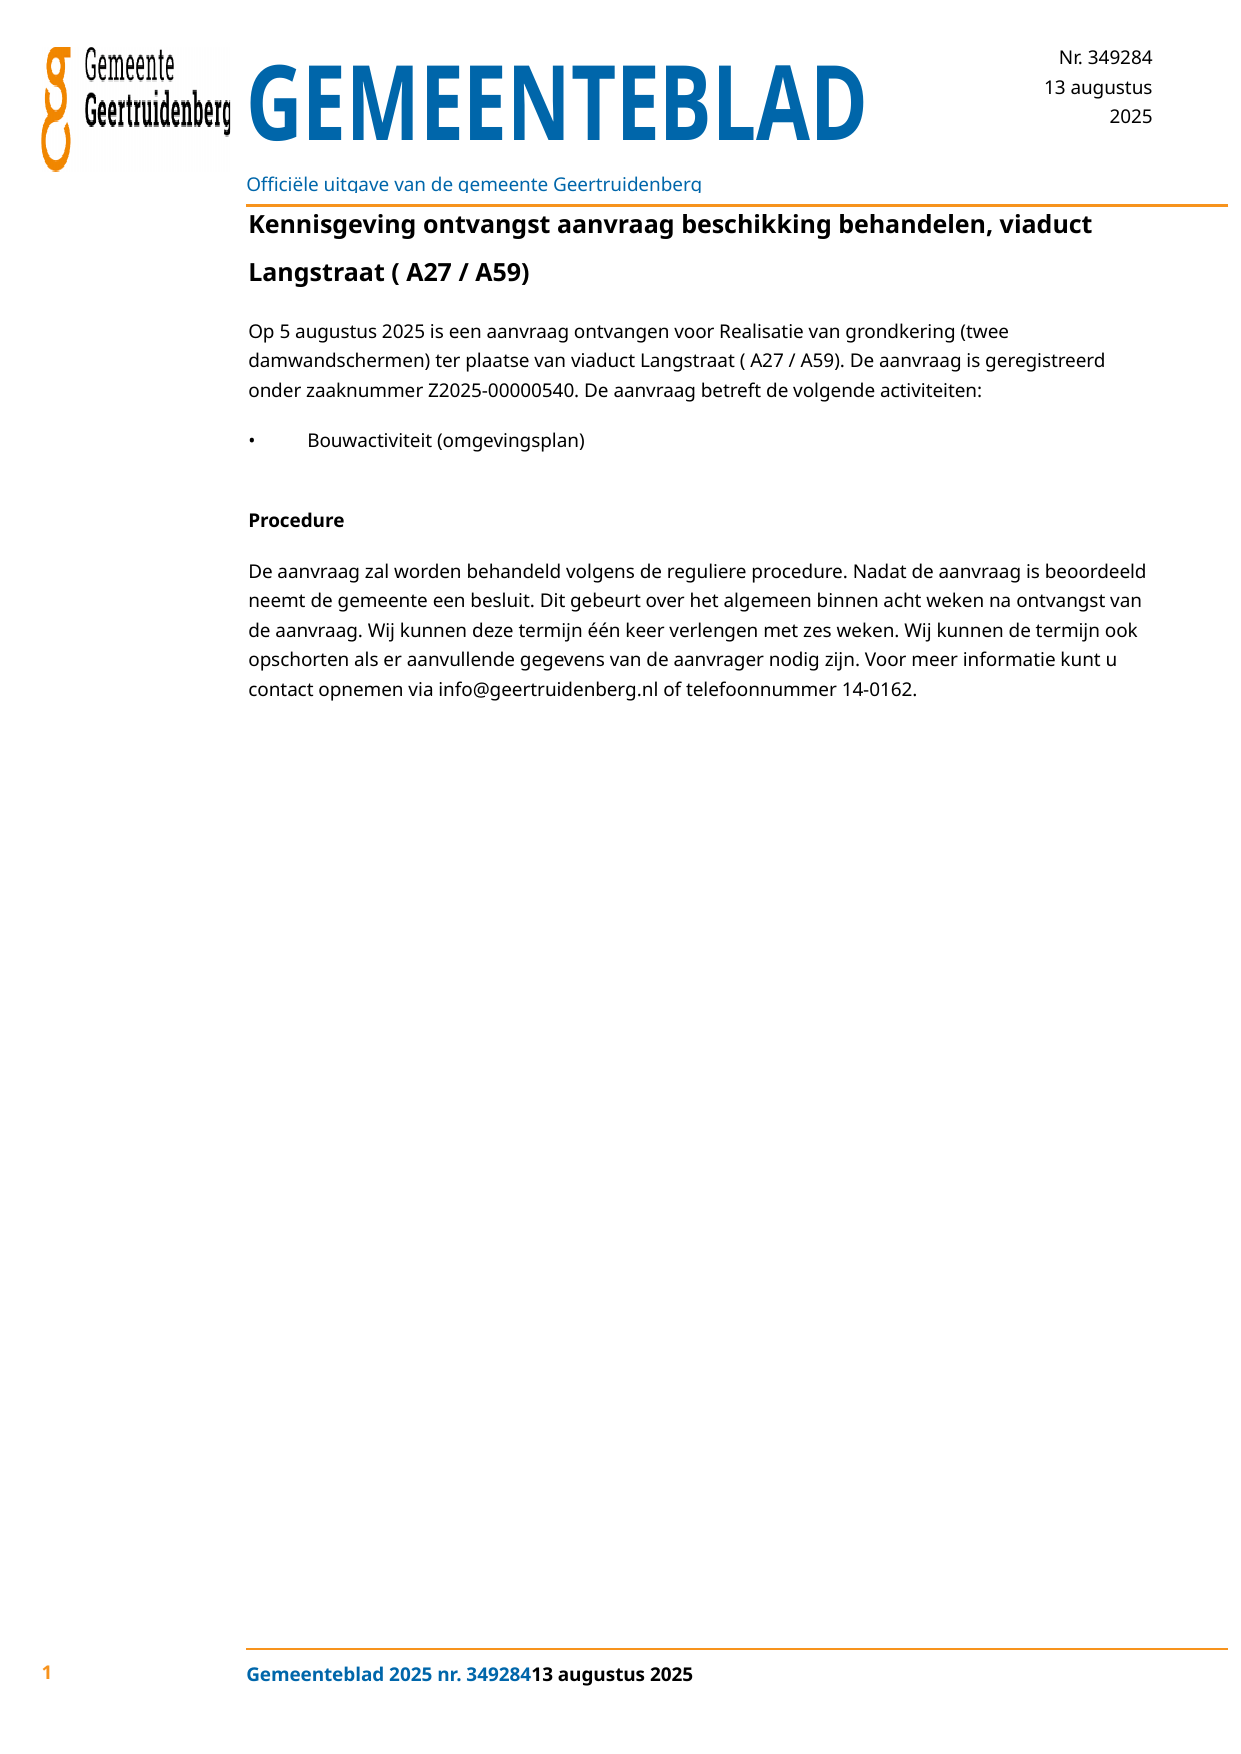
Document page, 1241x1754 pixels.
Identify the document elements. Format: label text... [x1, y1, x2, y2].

text Op 5 augustus 2025 is een aanvraag ontvangen voor Realisatie van grondkering (twee damwandschermen) ter plaatse van viaduct Langstraat ( A27 / A59). De aanvraag is geregistreerd onder zaaknummer Z2025-00000540. De aanvraag betreft de volgende activiteiten: [248, 318, 1152, 403]
list Bouwactiviteit (omgevingsplan) [248, 427, 1152, 453]
text Procedure [248, 507, 1152, 533]
text De aanvraag zal worden behandeld volgens de reguliere procedure. Nadat de aanvraag is beoordeeld neemt de gemeente een besluit. Dit gebeurt over het algemeen binnen acht weken na ontvangst van de aanvraag. Wij kunnen deze termijn één keer verlengen met zes weken. Wij kunnen de termijn ook opschorten als er aanvullende gegevens van de aanvrager nodig zijn. Voor meer informatie kunt u contact opnemen via info@geertruidenberg.nl of telefoonnummer 14-0162. [248, 558, 1152, 702]
text Kennisgeving ontvangst aanvraag beschikking behandelen, viaduct Langstraat ( A27 / A59) [248, 207, 1152, 288]
picture [41, 47, 231, 172]
